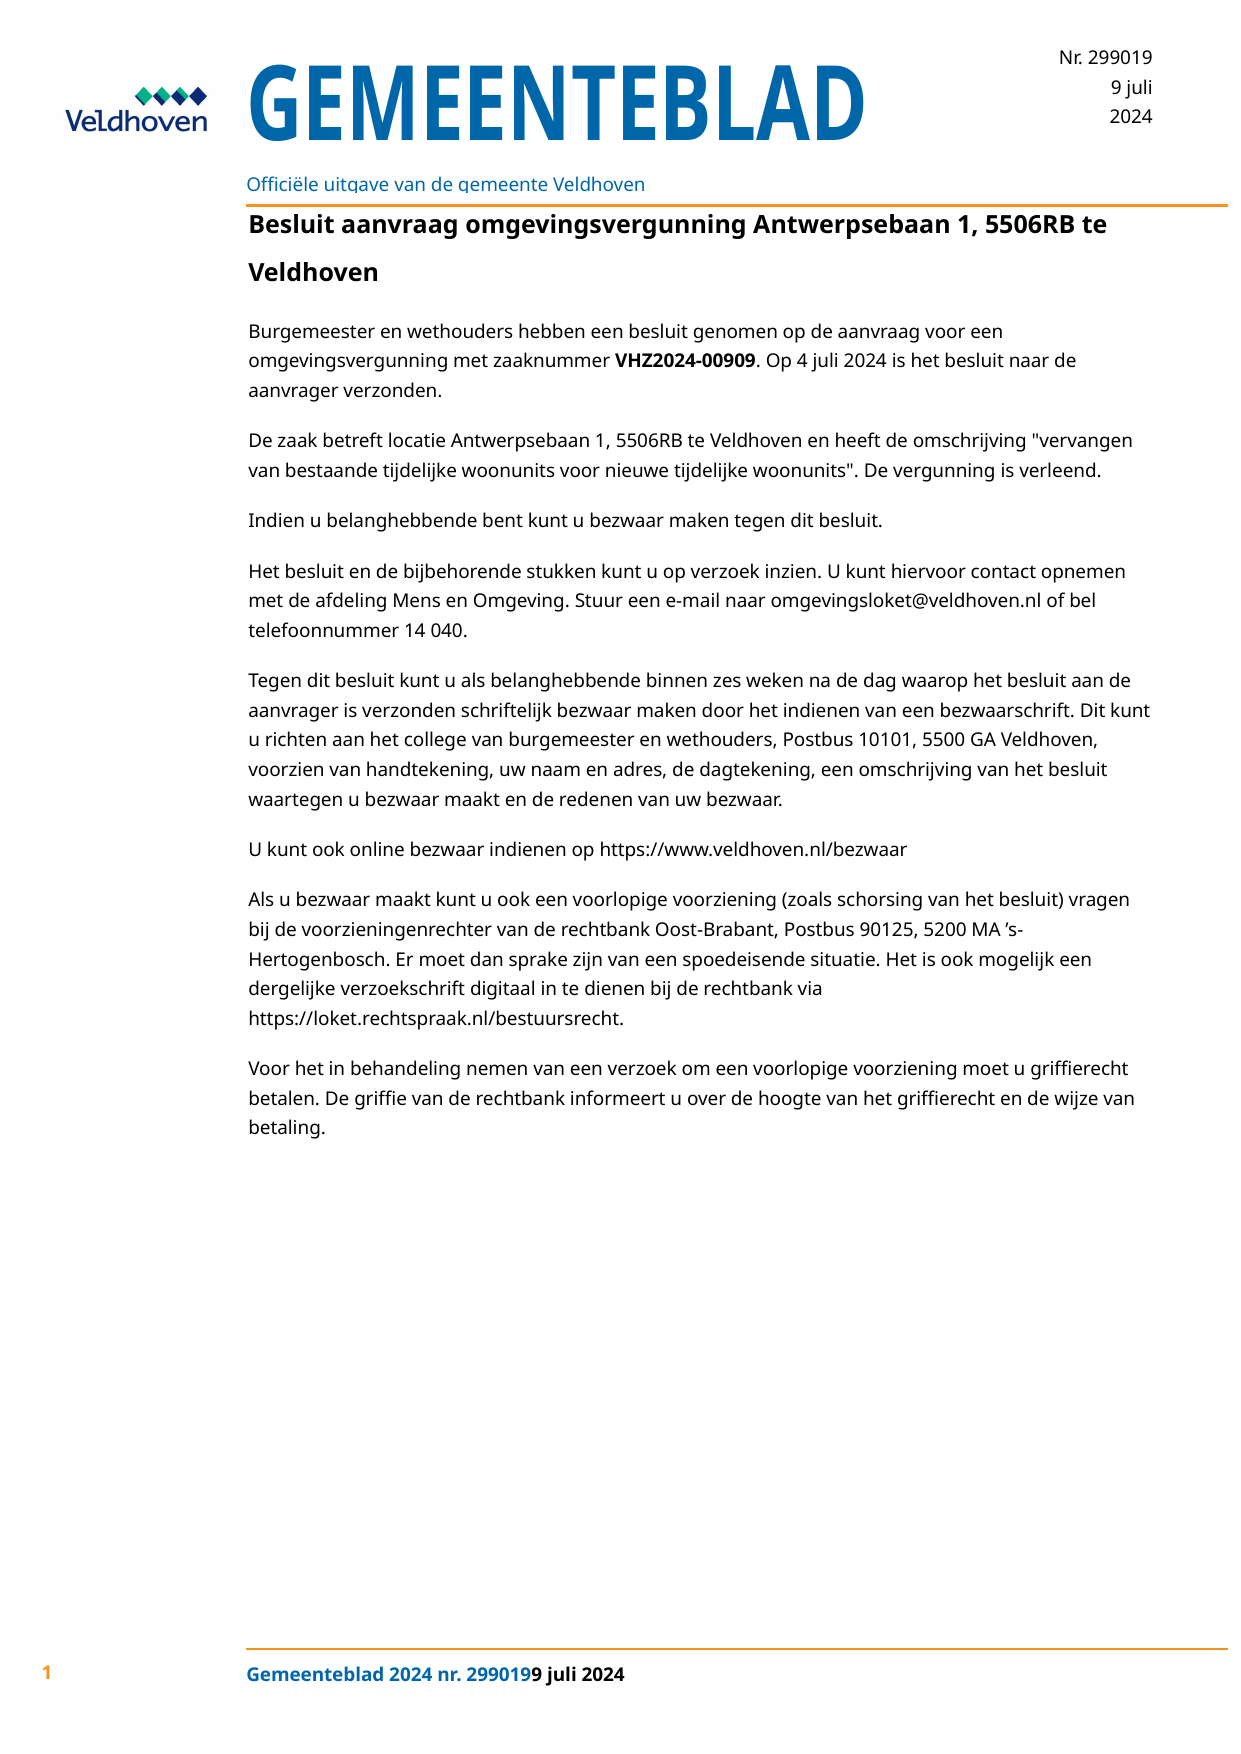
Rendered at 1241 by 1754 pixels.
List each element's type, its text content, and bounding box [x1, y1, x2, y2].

text U kunt ook online bezwaar indienen op https://www.veldhoven.nl/bezwaar [248, 836, 1152, 862]
text Tegen dit besluit kunt u als belanghebbende binnen zes weken na de dag waarop het besluit aan de aanvrager is verzonden schriftelijk bezwaar maken door het indienen van een bezwaarschrift. Dit kunt u richten aan het college van burgemeester en wethouders, Postbus 10101, 5500 GA Veldhoven, voorzien van handtekening, uw naam en adres, de dagtekening, een omschrijving van het besluit waartegen u bezwaar maakt en de redenen van uw bezwaar. [248, 667, 1152, 812]
text Als u bezwaar maakt kunt u ook een voorlopige voorziening (zoals schorsing van het besluit) vragen bij de voorzieningenrechter van de rechtbank Oost-Brabant, Postbus 90125, 5200 MA ’s-Hertogenbosch. Er moet dan sprake zijn van een spoedeisende situatie. Het is ook mogelijk een dergelijke verzoekschrift digitaal in te dienen bij de rechtbank via https://loket.rechtspraak.nl/bestuursrecht. [248, 887, 1152, 1031]
picture [41, 47, 231, 172]
text Voor het in behandeling nemen van een verzoek om een voorlopige voorziening moet u griffierecht betalen. De griffie van de rechtbank informeert u over de hoogte van het griffierecht en de wijze van betaling. [248, 1055, 1152, 1140]
text Het besluit en de bijbehorende stukken kunt u op verzoek inzien. U kunt hiervoor contact opnemen met de afdeling Mens en Omgeving. Stuur een e-mail naar omgevingsloket@veldhoven.nl of bel telefoonnummer 14 040. [248, 558, 1152, 643]
text Burgemeester en wethouders hebben een besluit genomen op de aanvraag voor een omgevingsvergunning met zaaknummer VHZ2024-00909. Op 4 juli 2024 is het besluit naar de aanvrager verzonden. [248, 318, 1152, 403]
text Indien u belanghebbende bent kunt u bezwaar maken tegen dit besluit. [248, 507, 1152, 533]
text Besluit aanvraag omgevingsvergunning Antwerpsebaan 1, 5506RB te Veldhoven [248, 207, 1152, 288]
text De zaak betreft locatie Antwerpsebaan 1, 5506RB te Veldhoven en heeft de omschrijving "vervangen van bestaande tijdelijke woonunits voor nieuwe tijdelijke woonunits". De vergunning is verleend. [248, 427, 1152, 483]
